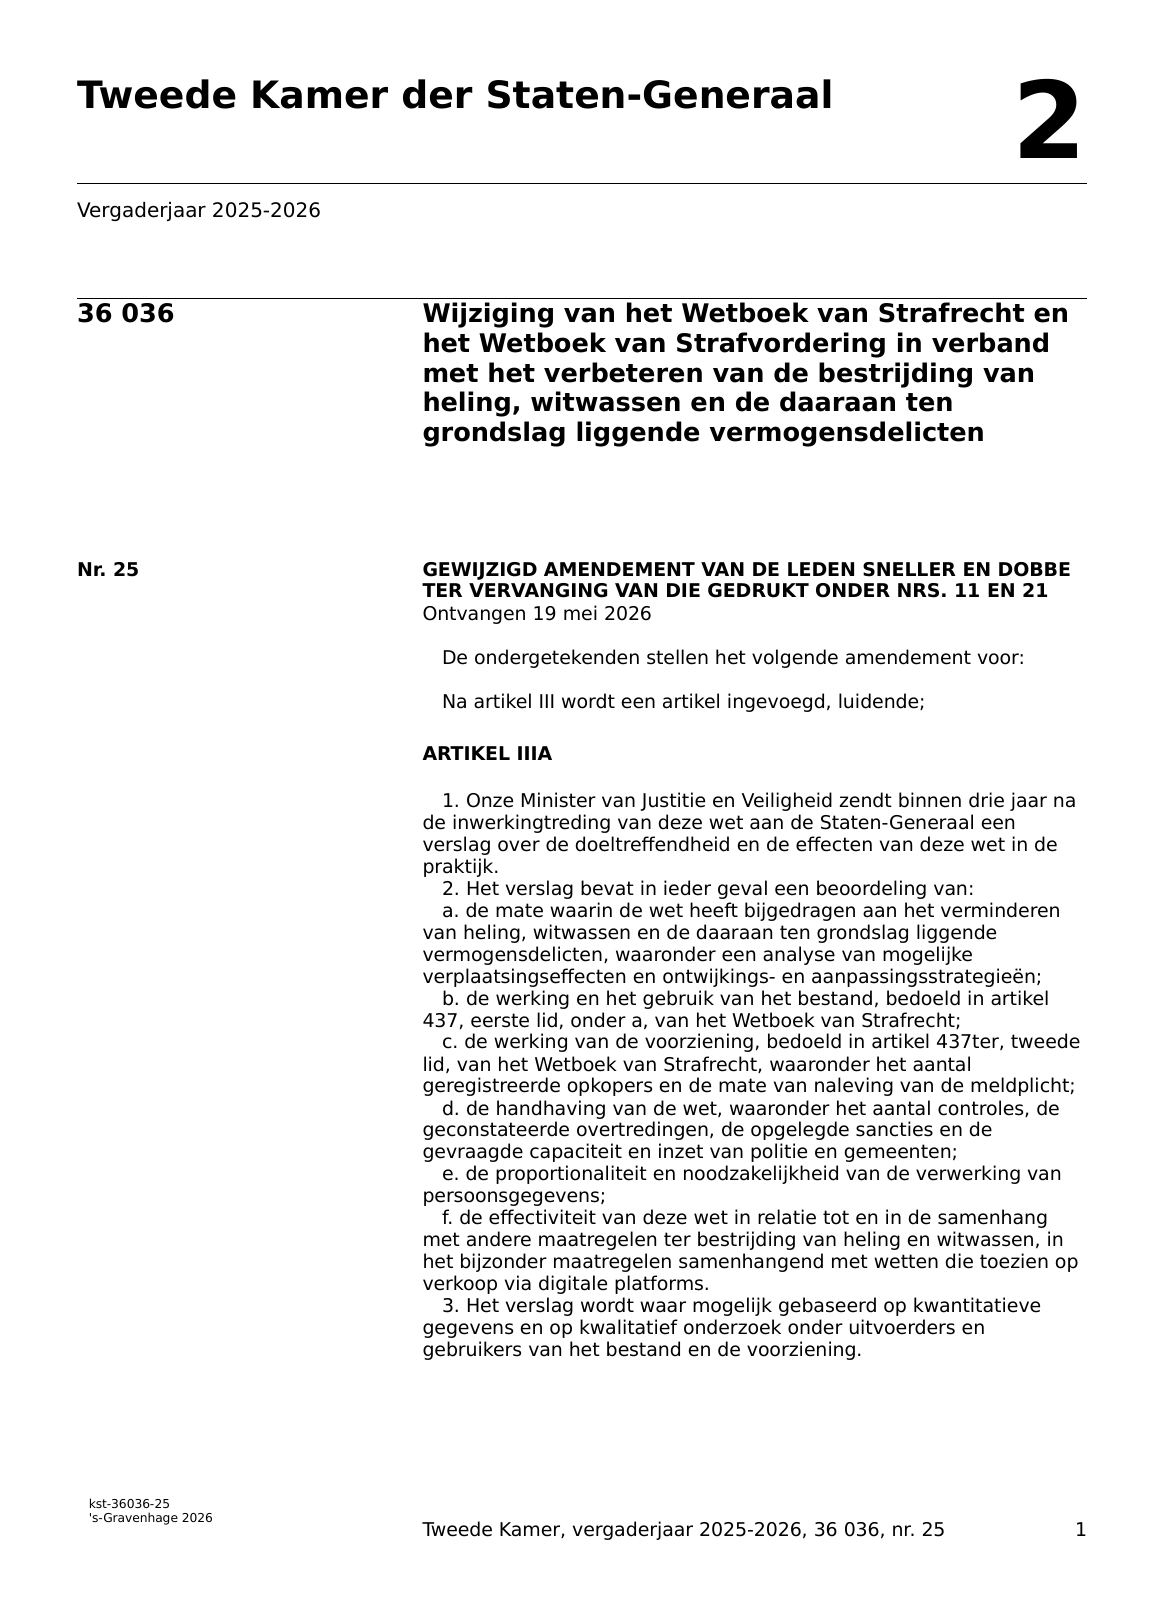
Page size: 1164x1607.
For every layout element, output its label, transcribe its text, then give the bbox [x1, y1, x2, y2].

text c. de werking van de voorziening, bedoeld in artikel 437ter, tweede lid, van het Wetboek van Strafrecht, waaronder het aantal geregistreerde opkopers en de mate van naleving van de meldplicht; [422, 1031, 1087, 1097]
table_header Tweede Kamer der Staten-Generaal [77, 59, 886, 183]
subtitle Nr. 25 GEWIJZIGD AMENDEMENT VAN DE LEDEN SNELLER EN DOBBE TER VERVANGING VAN DIE GEDRUKT ONDER NRS. 11 EN 21 [77, 558, 1087, 602]
subtitle ARTIKEL IIIA [422, 743, 1087, 765]
text 's-Gravenhage 2026 [88, 1511, 323, 1525]
text d. de handhaving van de wet, waaronder het aantal controles, de geconstateerde overtredingen, de opgelegde sancties en de gevraagde capaciteit en inzet van politie en gemeenten; [422, 1097, 1087, 1163]
text b. de werking en het gebruik van het bestand, bedoeld in artikel 437, eerste lid, onder a, van het Wetboek van Strafrecht; [422, 987, 1087, 1031]
text f. de effectiviteit van deze wet in relatie tot en in de samenhang met andere maatregelen ter bestrijding van heling en witwassen, in het bijzonder maatregelen samenhangend met wetten die toezien op verkoop via digitale platforms. [422, 1207, 1087, 1295]
table_header 2 [886, 59, 1087, 183]
table_cell Vergaderjaar 2025-2026 [77, 184, 1087, 298]
text kst-36036-25 [88, 1497, 323, 1511]
subtitle 36 036 Wijziging van het Wetboek van Strafrecht en het Wetboek van Strafvordering in verband met het verbeteren van de bestrijding van heling, witwassen en de daaraan ten grondslag liggende vermogensdelicten [77, 299, 1087, 447]
text 2. Het verslag bevat in ieder geval een beoordeling van: [422, 878, 1087, 899]
text 3. Het verslag wordt waar mogelijk gebaseerd op kwantitatieve gegevens en op kwalitatief onderzoek onder uitvoerders en gebruikers van het bestand en de voorziening. [422, 1295, 1087, 1361]
text Ontvangen 19 mei 2026 [422, 602, 1087, 624]
text e. de proportionaliteit en noodzakelijkheid van de verwerking van persoonsgegevens; [422, 1163, 1087, 1207]
text a. de mate waarin de wet heeft bijgedragen aan het verminderen van heling, witwassen en de daaraan ten grondslag liggende vermogensdelicten, waaronder een analyse van mogelijke verplaatsingseffecten en ontwijkings- en aanpassingsstrategieën; [422, 899, 1087, 987]
text De ondergetekenden stellen het volgende amendement voor: [422, 647, 1087, 668]
text Na artikel III wordt een artikel ingevoegd, luidende; [422, 691, 1087, 713]
text 1. Onze Minister van Justitie en Veiligheid zendt binnen drie jaar na de inwerkingtreding van deze wet aan de Staten-Generaal een verslag over de doeltreffendheid en de effecten van deze wet in de praktijk. [422, 790, 1087, 878]
